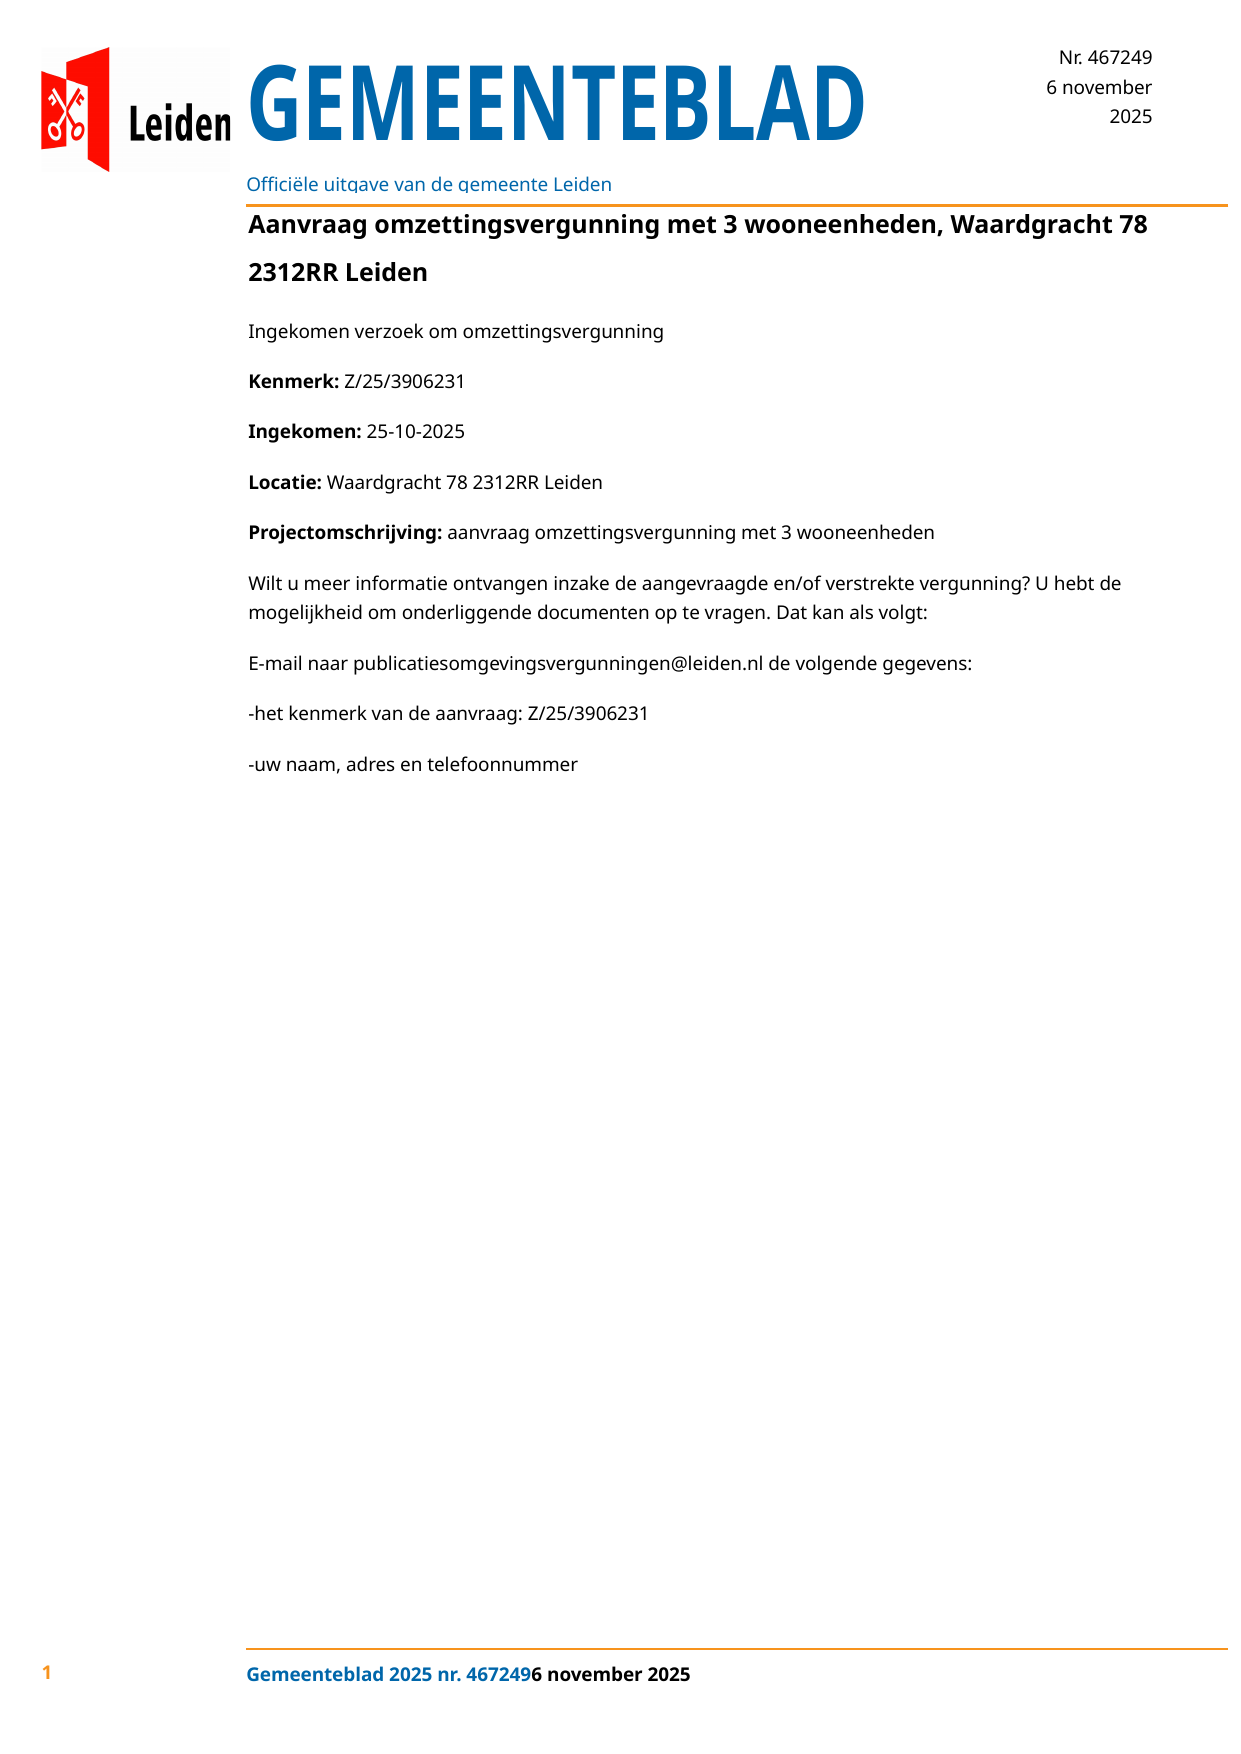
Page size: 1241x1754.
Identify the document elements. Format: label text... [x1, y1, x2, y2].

text Ingekomen: 25-10-2025 [248, 419, 1152, 444]
text Locatie: Waardgracht 78 2312RR Leiden [248, 469, 1152, 495]
text Ingekomen verzoek om omzettingsvergunning [248, 318, 1152, 344]
text Projectomschrijving: aanvraag omzettingsvergunning met 3 wooneenheden [248, 519, 1152, 545]
text Aanvraag omzettingsvergunning met 3 wooneenheden, Waardgracht 78 2312RR Leiden [248, 207, 1152, 288]
text -uw naam, adres en telefoonnummer [248, 751, 1152, 777]
picture [41, 47, 231, 172]
text E-mail naar publicatiesomgevingsvergunningen@leiden.nl de volgende gegevens: [248, 650, 1152, 676]
text Wilt u meer informatie ontvangen inzake de aangevraagde en/of verstrekte vergunning? U hebt de mogelijkheid om onderliggende documenten op te vragen. Dat kan als volgt: [248, 570, 1152, 625]
text -het kenmerk van de aanvraag: Z/25/3906231 [248, 700, 1152, 726]
text Kenmerk: Z/25/3906231 [248, 368, 1152, 394]
